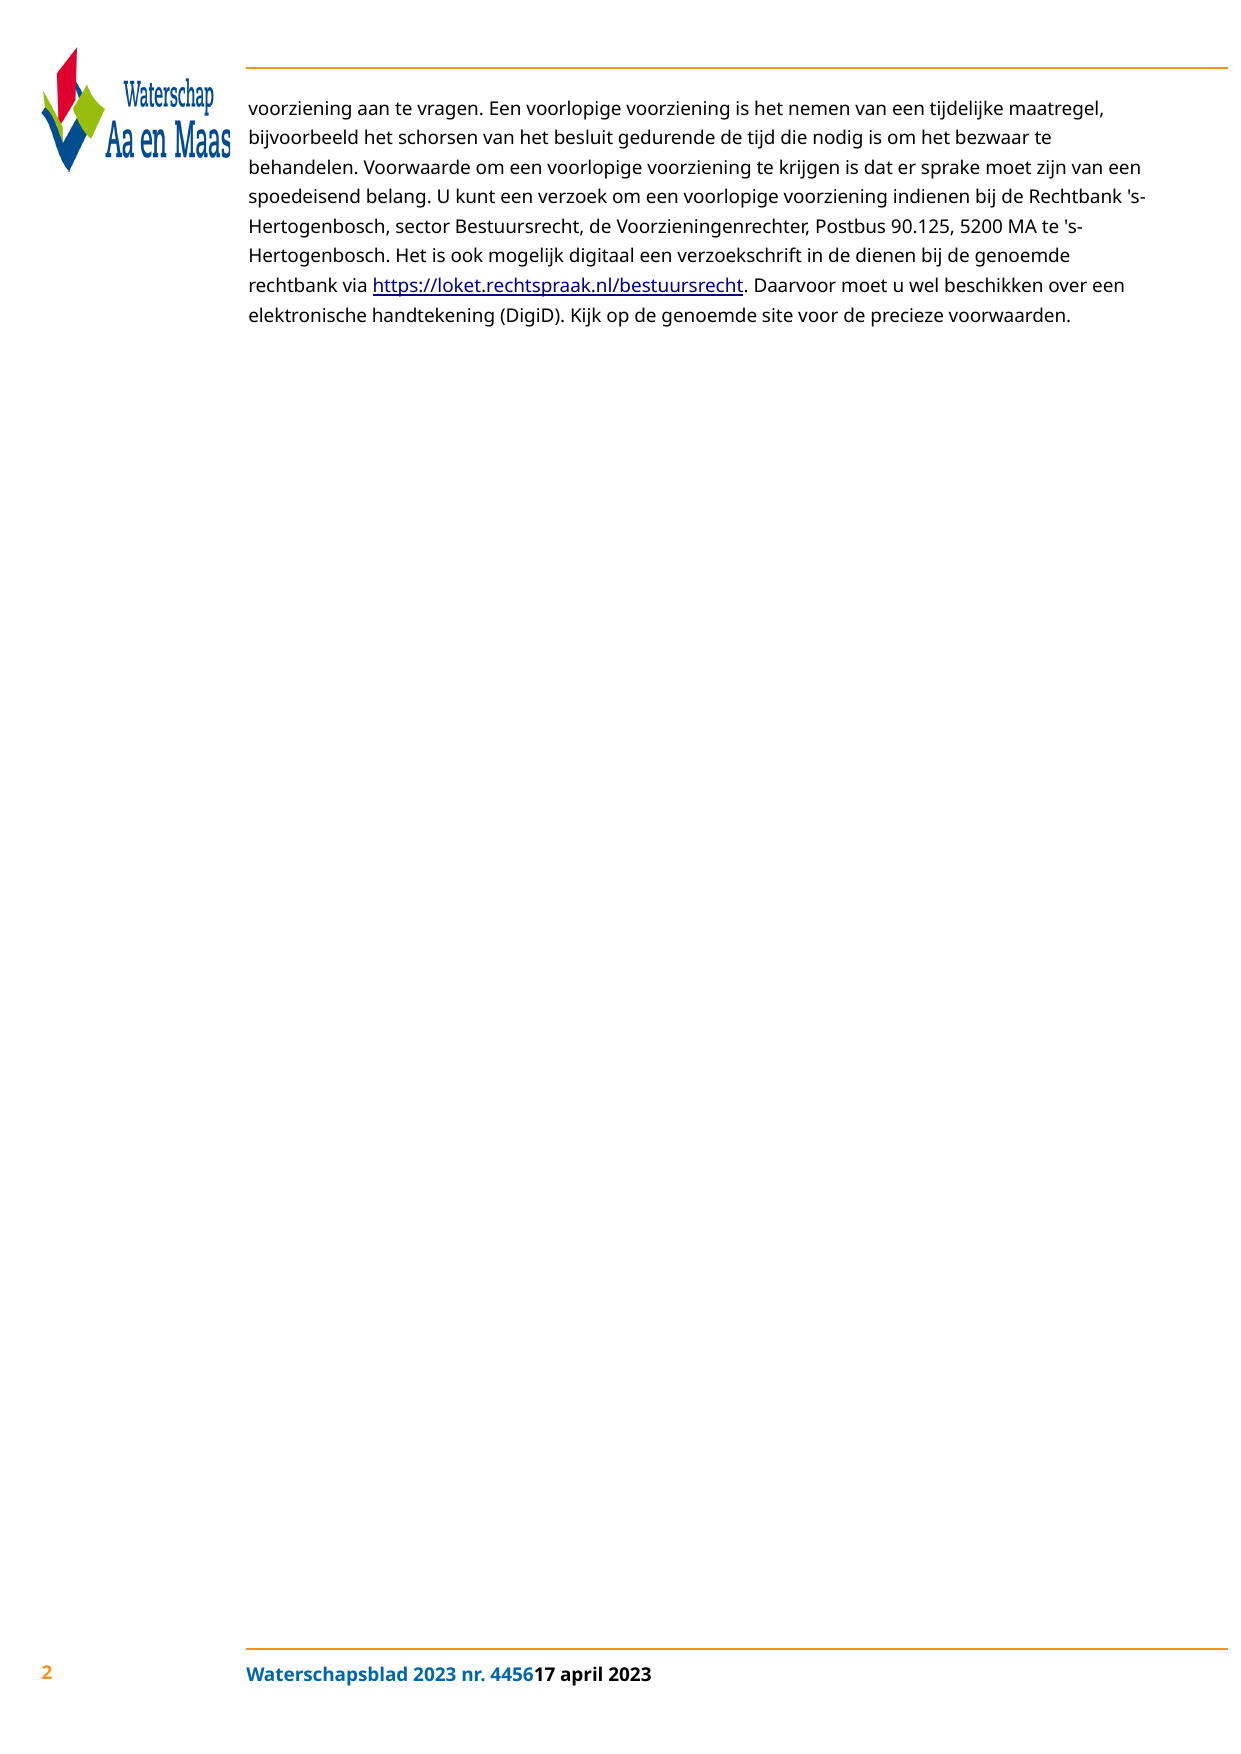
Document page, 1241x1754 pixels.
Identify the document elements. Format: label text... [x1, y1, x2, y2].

picture [41, 47, 231, 172]
text voorziening aan te vragen. Een voorlopige voorziening is het nemen van een tijdelijke maatregel, bijvoorbeeld het schorsen van het besluit gedurende de tijd die nodig is om het bezwaar te behandelen. Voorwaarde om een voorlopige voorziening te krijgen is dat er sprake moet zijn van een spoedeisend belang. U kunt een verzoek om een voorlopige voorziening indienen bij de Rechtbank 's-Hertogenbosch, sector Bestuursrecht, de Voorzieningenrechter, Postbus 90.125, 5200 MA te 's-Hertogenbosch. Het is ook mogelijk digitaal een verzoekschrift in de dienen bij de genoemde rechtbank via https://loket.rechtspraak.nl/bestuursrecht. Daarvoor moet u wel beschikken over een elektronische handtekening (DigiD). Kijk op de genoemde site voor de precieze voorwaarden. [248, 95, 1152, 328]
